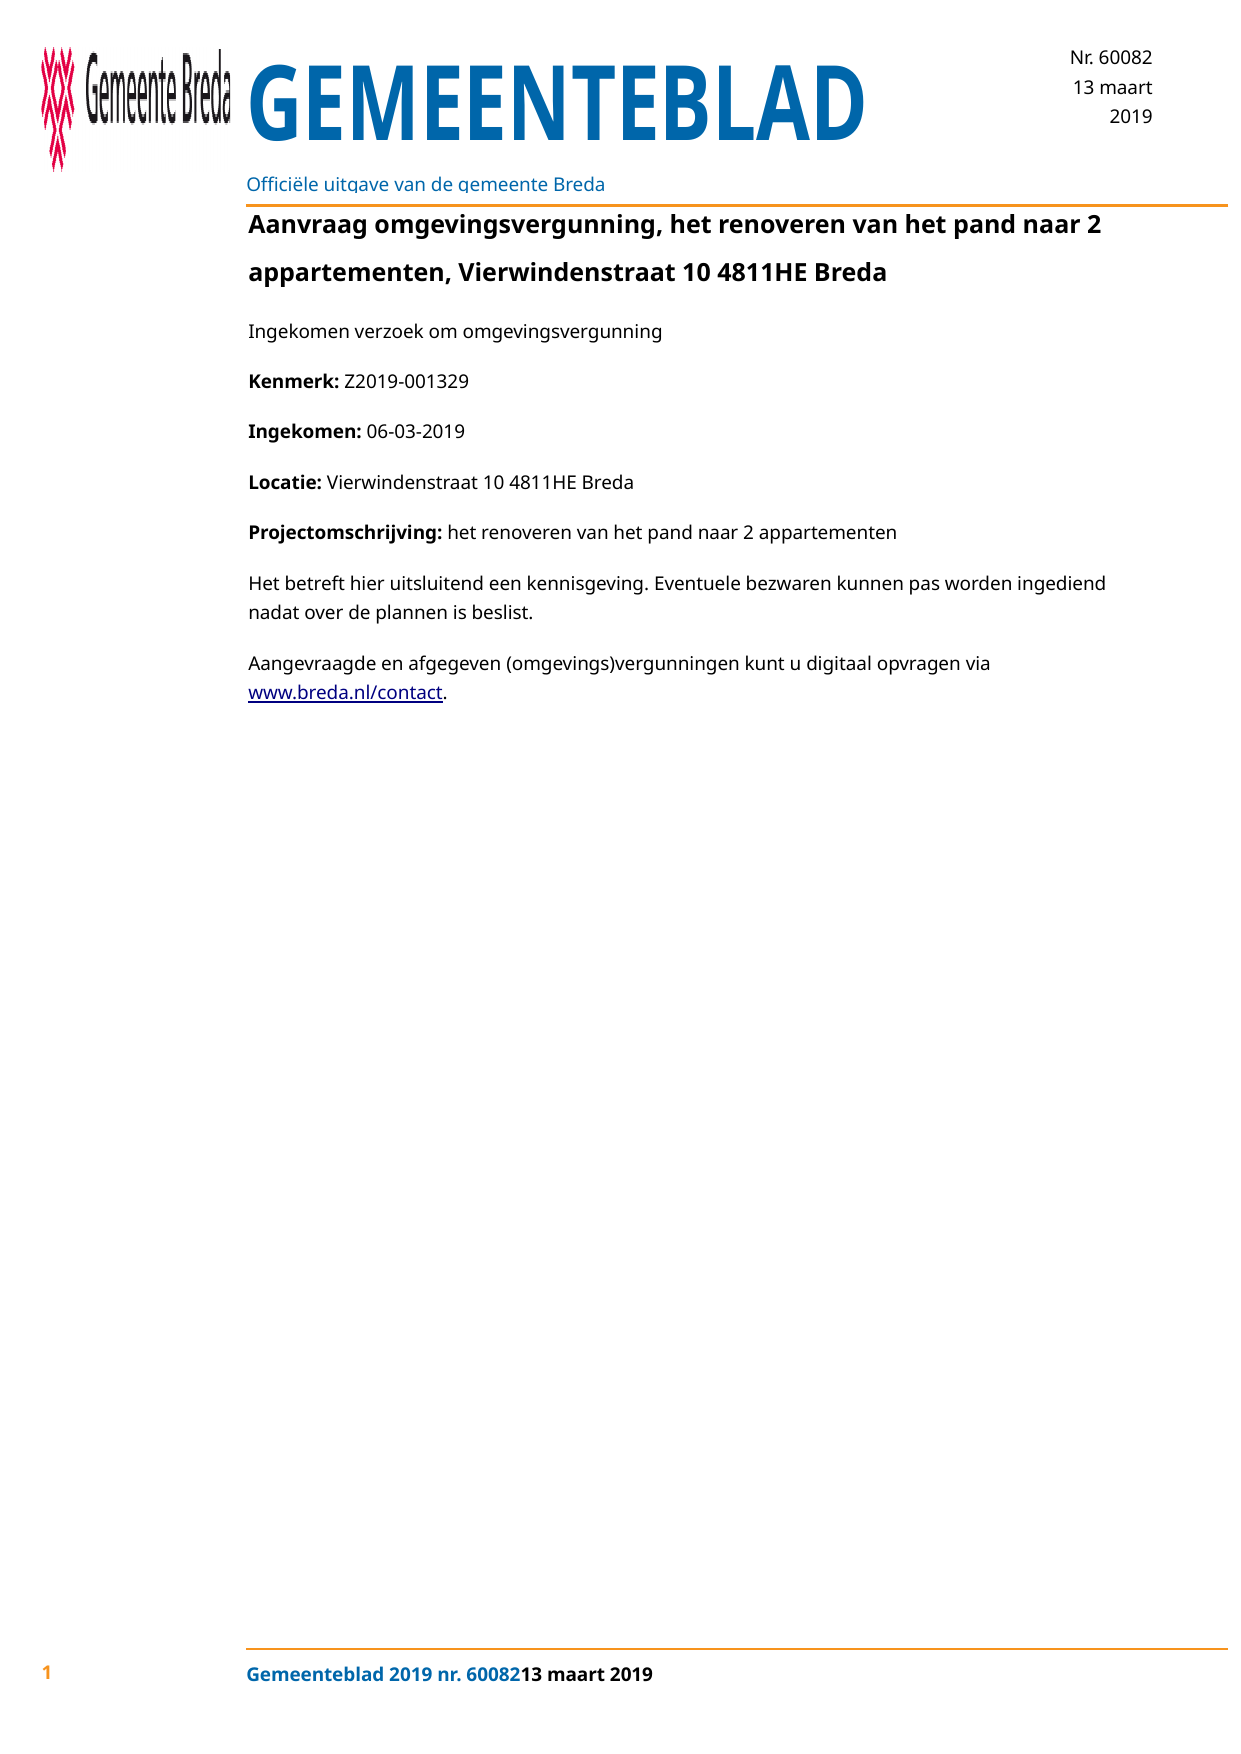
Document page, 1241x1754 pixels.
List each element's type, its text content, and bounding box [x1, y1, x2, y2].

text Ingekomen: 06-03-2019 [248, 419, 1152, 444]
text Het betreft hier uitsluitend een kennisgeving. Eventuele bezwaren kunnen pas worden ingediend nadat over de plannen is beslist. [248, 570, 1152, 625]
text Ingekomen verzoek om omgevingsvergunning [248, 318, 1152, 344]
text Projectomschrijving: het renoveren van het pand naar 2 appartementen [248, 519, 1152, 545]
text Aanvraag omgevingsvergunning, het renoveren van het pand naar 2 appartementen, Vierwindenstraat 10 4811HE Breda [248, 207, 1152, 288]
text Aangevraagde en afgegeven (omgevings)vergunningen kunt u digitaal opvragen via www.breda.nl/contact. [248, 650, 1152, 705]
text Kenmerk: Z2019-001329 [248, 368, 1152, 394]
text Locatie: Vierwindenstraat 10 4811HE Breda [248, 469, 1152, 495]
picture [41, 47, 231, 172]
